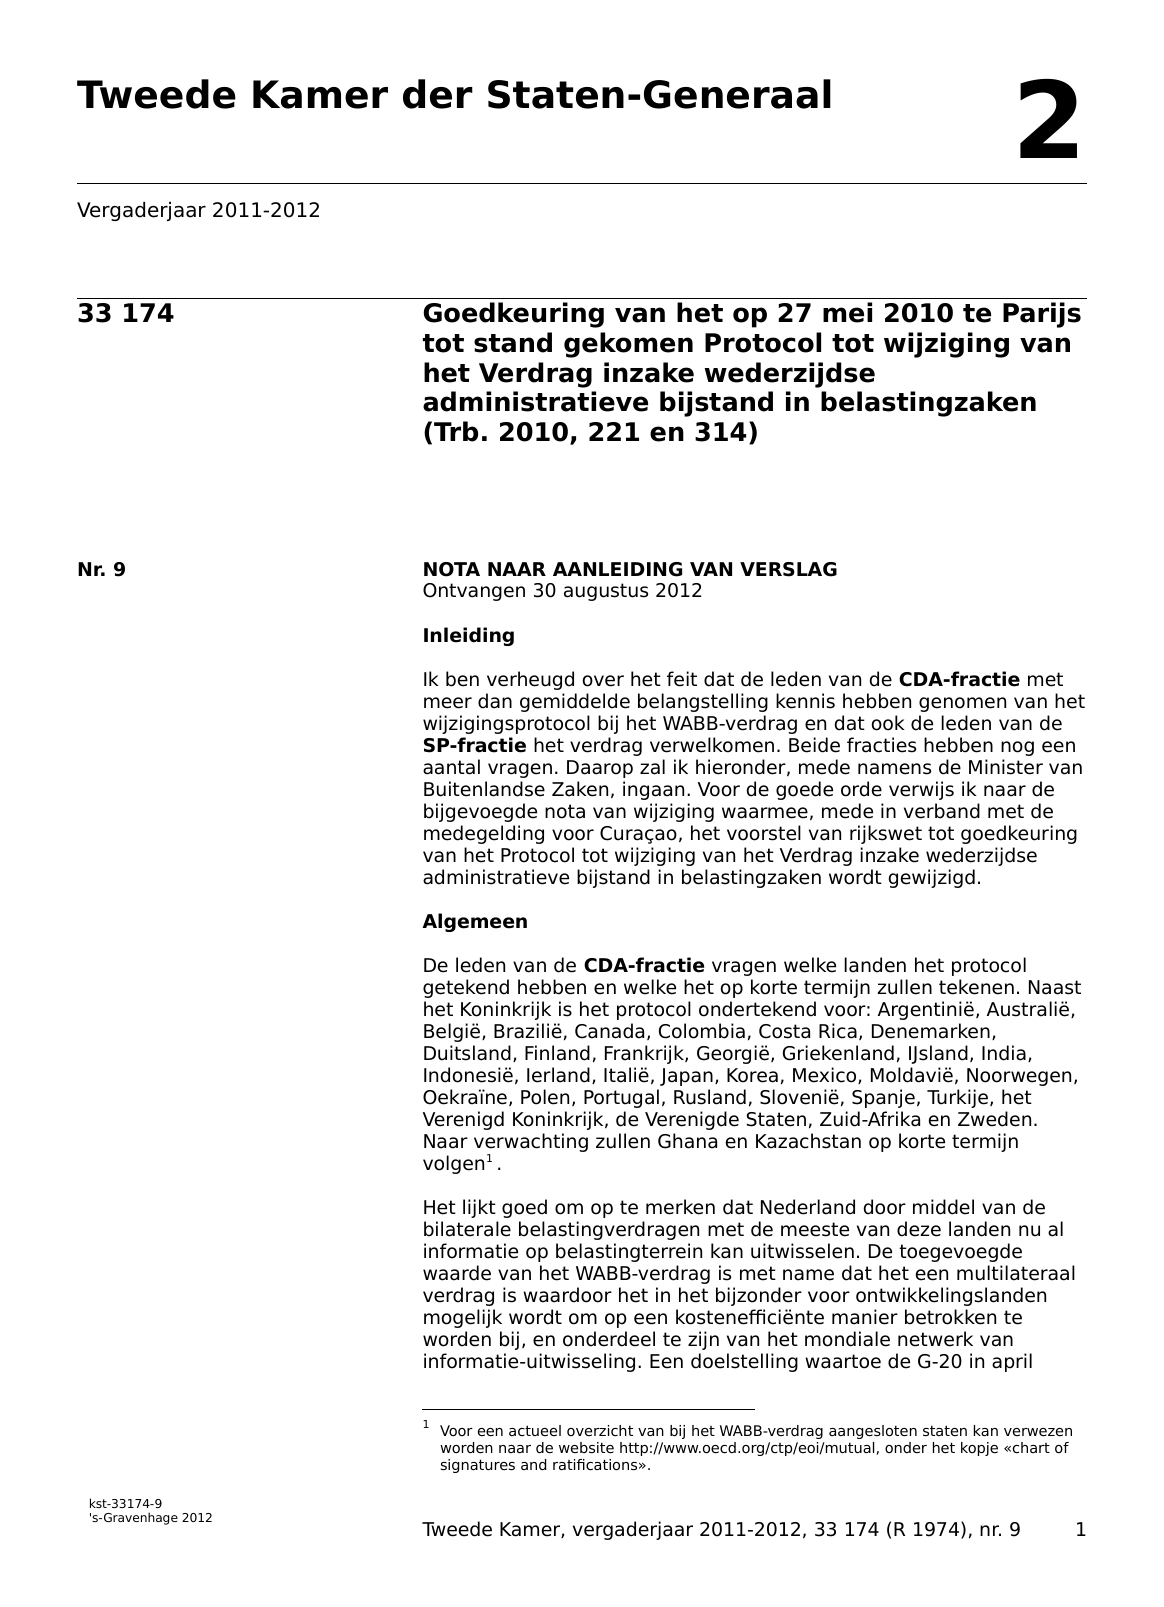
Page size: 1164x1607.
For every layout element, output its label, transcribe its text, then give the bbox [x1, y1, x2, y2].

text Het lijkt goed om op te merken dat Nederland door middel van de bilaterale belastingverdragen met de meeste van deze landen nu al informatie op belastingterrein kan uitwisselen. De toegevoegde waarde van het WABB-verdrag is met name dat het een multilateraal verdrag is waardoor het in het bijzonder voor ontwikkelingslanden mogelijk wordt om op een kostenefficiënte manier betrokken te worden bij, en onderdeel te zijn van het mondiale netwerk van informatie-uitwisseling. Een doelstelling waartoe de G-20 in april [422, 1197, 1087, 1373]
subtitle Nr. 9 NOTA NAAR AANLEIDING VAN VERSLAG [77, 558, 1087, 580]
text 's-Gravenhage 2012 [88, 1511, 323, 1525]
text Ontvangen 30 augustus 2012 [422, 580, 1087, 602]
text Voor een actueel overzicht van bij het WABB-verdrag aangesloten staten kan verwezen worden naar de website http://www.oecd.org/ctp/eoi/mutual, onder het kopje «chart of signatures and ratifications». [422, 1418, 1087, 1474]
table_header 2 [886, 59, 1087, 183]
subtitle Inleiding [422, 624, 1087, 647]
table_cell Vergaderjaar 2011-2012 [77, 184, 1087, 298]
text Ik ben verheugd over het feit dat de leden van de CDA-fractie met meer dan gemiddelde belangstelling kennis hebben genomen van het wijzigingsprotocol bij het WABB-verdrag en dat ook de leden van de SP-fractie het verdrag verwelkomen. Beide fracties hebben nog een aantal vragen. Daarop zal ik hieronder, mede namens de Minister van Buitenlandse Zaken, ingaan. Voor de goede orde verwijs ik naar de bijgevoegde nota van wijziging waarmee, mede in verband met de medegelding voor Curaçao, het voorstel van rijkswet tot goedkeuring van het Protocol tot wijziging van het Verdrag inzake wederzijdse administratieve bijstand in belastingzaken wordt gewijzigd. [422, 669, 1087, 888]
subtitle 33 174 Goedkeuring van het op 27 mei 2010 te Parijs tot stand gekomen Protocol tot wijziging van het Verdrag inzake wederzijdse administratieve bijstand in belastingzaken (Trb. 2010, 221 en 314) [77, 299, 1087, 447]
text kst-33174-9 [88, 1497, 323, 1511]
table_header Tweede Kamer der Staten-Generaal [77, 59, 886, 183]
text De leden van de CDA-fractie vragen welke landen het protocol getekend hebben en welke het op korte termijn zullen tekenen. Naast het Koninkrijk is het protocol ondertekend voor: Argentinië, Australië, België, Brazilië, Canada, Colombia, Costa Rica, Denemarken, Duitsland, Finland, Frankrijk, Georgië, Griekenland, IJsland, India, Indonesië, Ierland, Italië, Japan, Korea, Mexico, Moldavië, Noorwegen, Oekraïne, Polen, Portugal, Rusland, Slovenië, Spanje, Turkije, het Verenigd Koninkrijk, de Verenigde Staten, Zuid-Afrika en Zweden. Naar verwachting zullen Ghana en Kazachstan op korte termijn volgen. [422, 955, 1087, 1175]
subtitle Algemeen [422, 911, 1087, 933]
